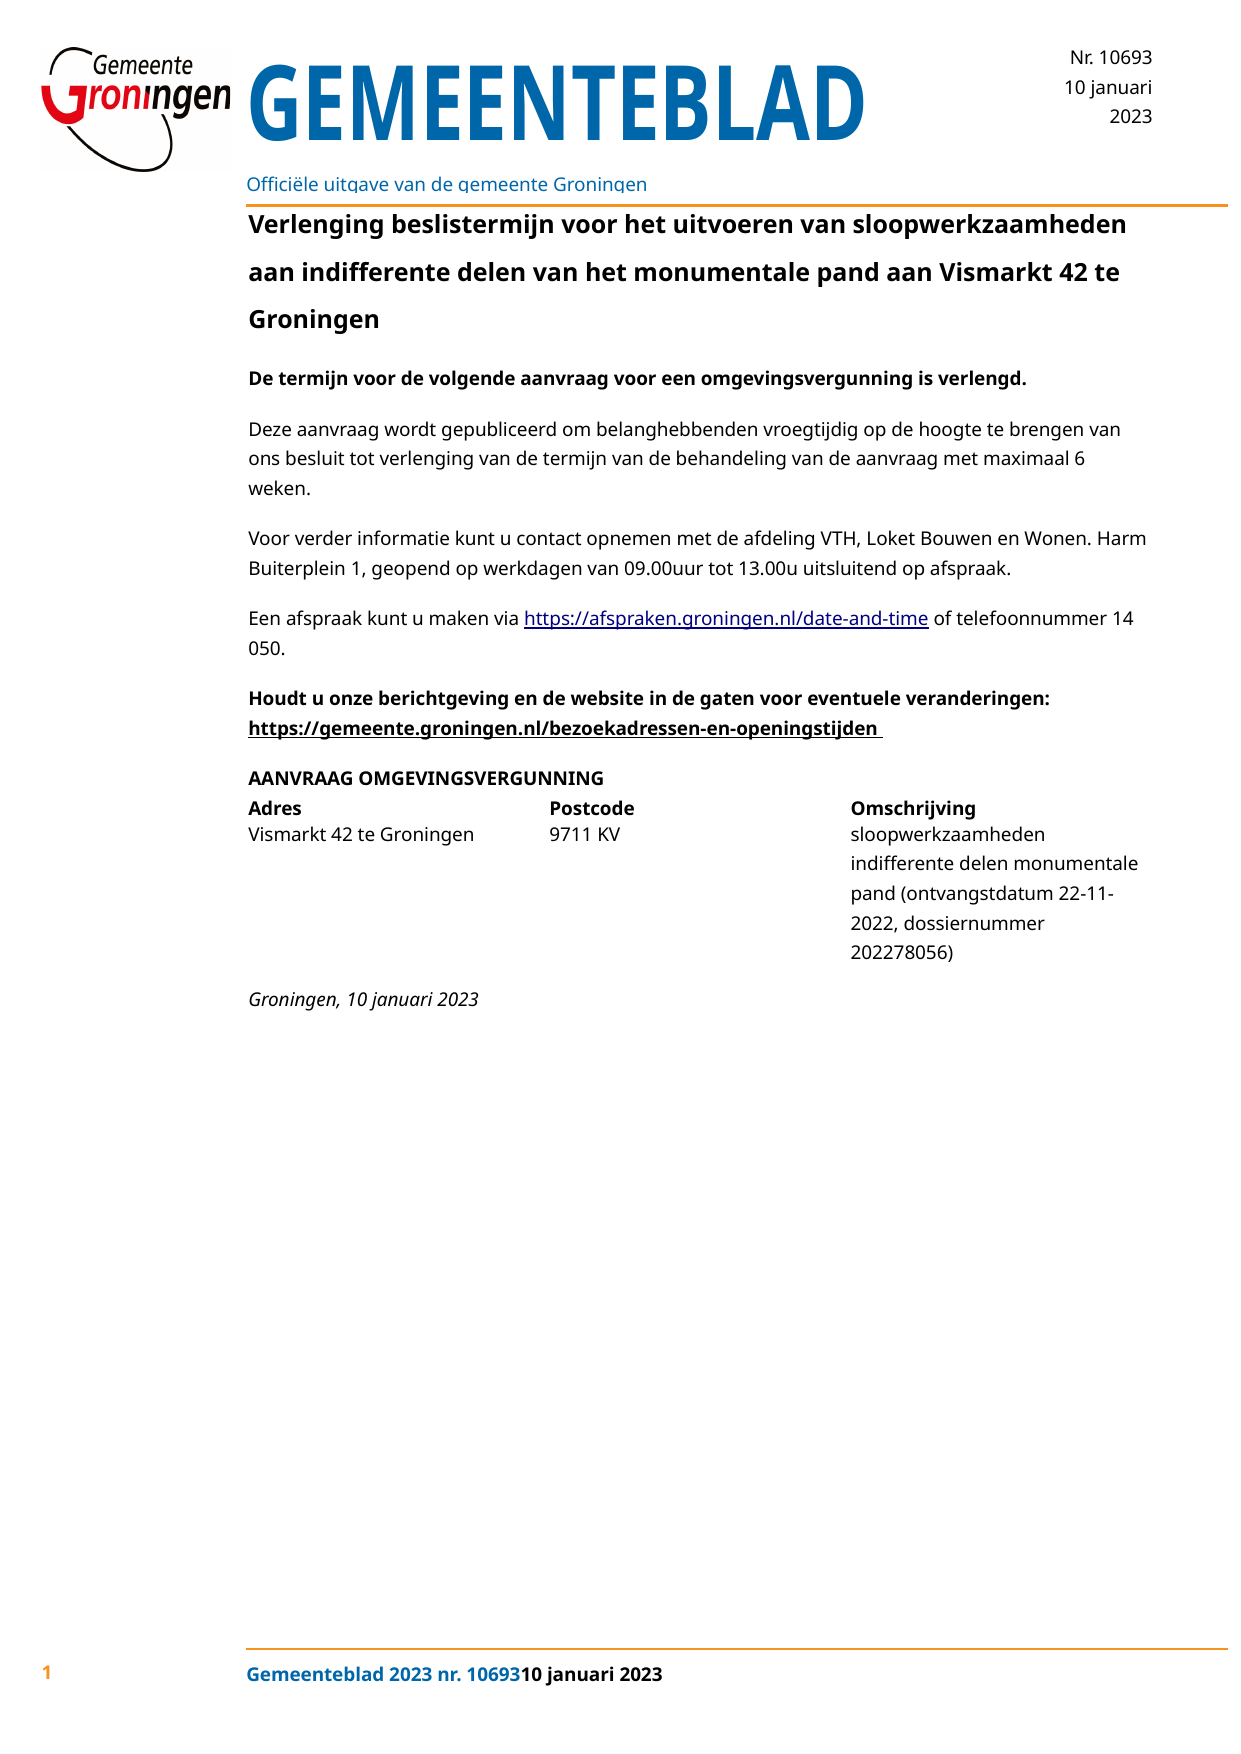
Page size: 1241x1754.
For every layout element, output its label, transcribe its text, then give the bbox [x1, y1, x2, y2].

text Groningen, 10 januari 2023 [248, 986, 1152, 1012]
table_header Postcode [549, 795, 850, 821]
text AANVRAAG OMGEVINGSVERGUNNING [248, 766, 1152, 791]
text Voor verder informatie kunt u contact opnemen met de afdeling VTH, Loket Bouwen en Wonen. Harm Buiterplein 1, geopend op werkdagen van 09.00uur tot 13.00u uitsluitend op afspraak. [248, 526, 1152, 581]
table_cell 9711 KV [549, 821, 850, 965]
text De termijn voor de volgende aanvraag voor een omgevingsvergunning is verlengd. [248, 366, 1152, 391]
table_header Adres [248, 795, 549, 821]
text Deze aanvraag wordt gepubliceerd om belanghebbenden vroegtijdig op de hoogte te brengen van ons besluit tot verlenging van de termijn van de behandeling van de aanvraag met maximaal 6 weken. [248, 416, 1152, 501]
text Een afspraak kunt u maken via https://afspraken.groningen.nl/date-and-time of telefoonnummer 14 050. [248, 606, 1152, 661]
text Houdt u onze berichtgeving en de website in de gaten voor eventuele veranderingen: https://gemeente.groningen.nl/bezoekadressen-en-openingstijden [248, 686, 1152, 741]
table_cell sloopwerkzaamheden indifferente delen monumentale pand (ontvangstdatum 22-11-2022, dossiernummer 202278056) [850, 821, 1152, 965]
picture [41, 47, 231, 172]
table_cell Vismarkt 42 te Groningen [248, 821, 549, 965]
table_header Omschrijving [850, 795, 1152, 821]
text Verlenging beslistermijn voor het uitvoeren van sloopwerkzaamheden aan indifferente delen van het monumentale pand aan Vismarkt 42 te Groningen [248, 207, 1152, 336]
